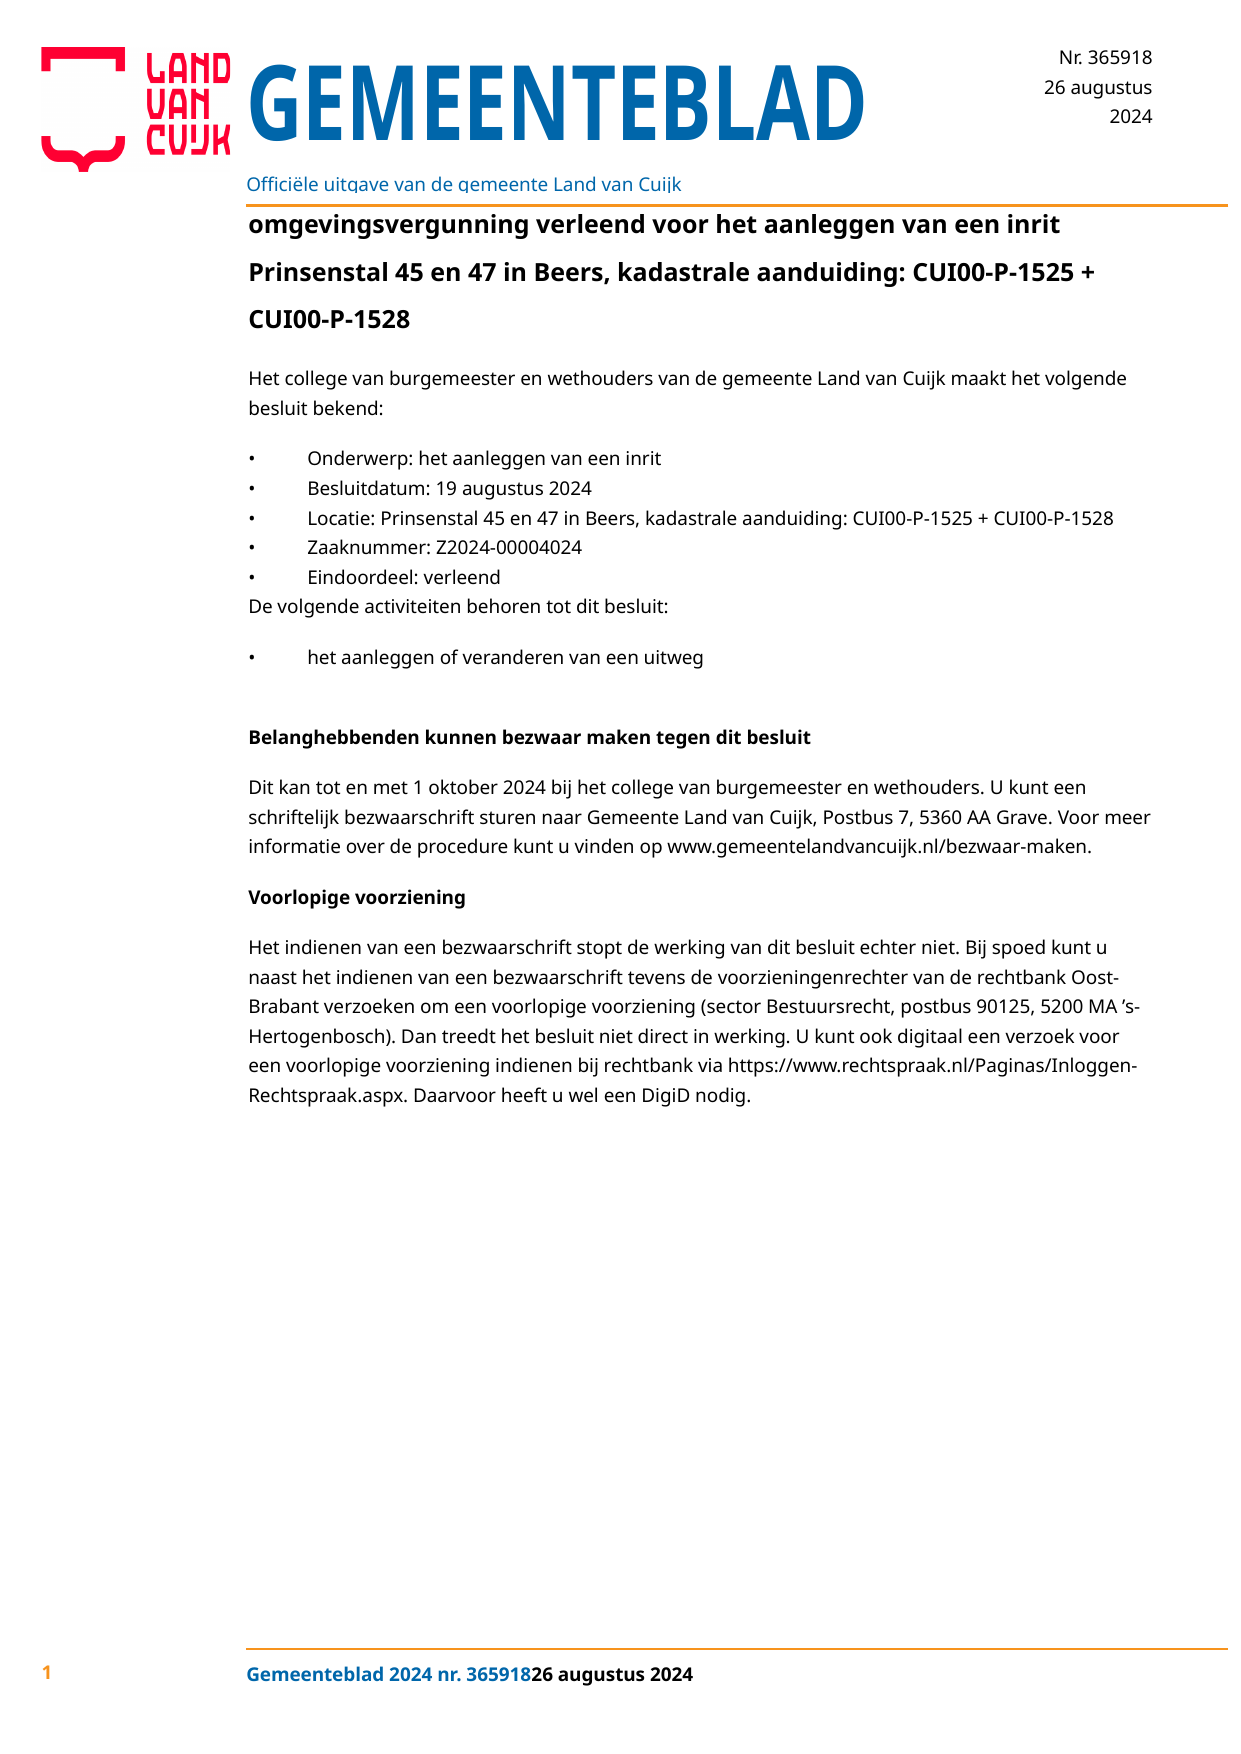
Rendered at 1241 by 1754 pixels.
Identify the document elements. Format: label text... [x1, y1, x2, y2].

list het aanleggen of veranderen van een uitweg [248, 644, 1152, 669]
list Locatie: Prinsenstal 45 en 47 in Beers, kadastrale aanduiding: CUI00-P-1525 + CUI00-P-1528 [248, 505, 1152, 530]
text Dit kan tot en met 1 oktober 2024 bij het college van burgemeester en wethouders. U kunt een schriftelijk bezwaarschrift sturen naar Gemeente Land van Cuijk, Postbus 7, 5360 AA Grave. Voor meer informatie over de procedure kunt u vinden op www.gemeentelandvancuijk.nl/bezwaar-maken. [248, 774, 1152, 859]
text omgevingsvergunning verleend voor het aanleggen van een inrit Prinsenstal 45 en 47 in Beers, kadastrale aanduiding: CUI00-P-1525 + CUI00-P-1528 [248, 207, 1152, 336]
text Voorlopige voorziening [248, 884, 1152, 909]
text Het college van burgemeester en wethouders van de gemeente Land van Cuijk maakt het volgende besluit bekend: [248, 366, 1152, 421]
list Besluitdatum: 19 augustus 2024 [248, 475, 1152, 501]
list Zaaknummer: Z2024-00004024 [248, 534, 1152, 560]
text De volgende activiteiten behoren tot dit besluit: [248, 593, 1152, 619]
list Onderwerp: het aanleggen van een inrit [248, 446, 1152, 471]
list Eindoordeel: verleend [248, 564, 1152, 589]
text Het indienen van een bezwaarschrift stopt de werking van dit besluit echter niet. Bij spoed kunt u naast het indienen van een bezwaarschrift tevens de voorzieningenrechter van de rechtbank Oost-Brabant verzoeken om een voorlopige voorziening (sector Bestuursrecht, postbus 90125, 5200 MA ’s-Hertogenbosch). Dan treedt het besluit niet direct in werking. U kunt ook digitaal een verzoek voor een voorlopige voorziening indienen bij rechtbank via https://www.rechtspraak.nl/Paginas/Inloggen-Rechtspraak.aspx. Daarvoor heeft u wel een DigiD nodig. [248, 934, 1152, 1108]
text Belanghebbenden kunnen bezwaar maken tegen dit besluit [248, 724, 1152, 749]
picture [41, 47, 231, 172]
